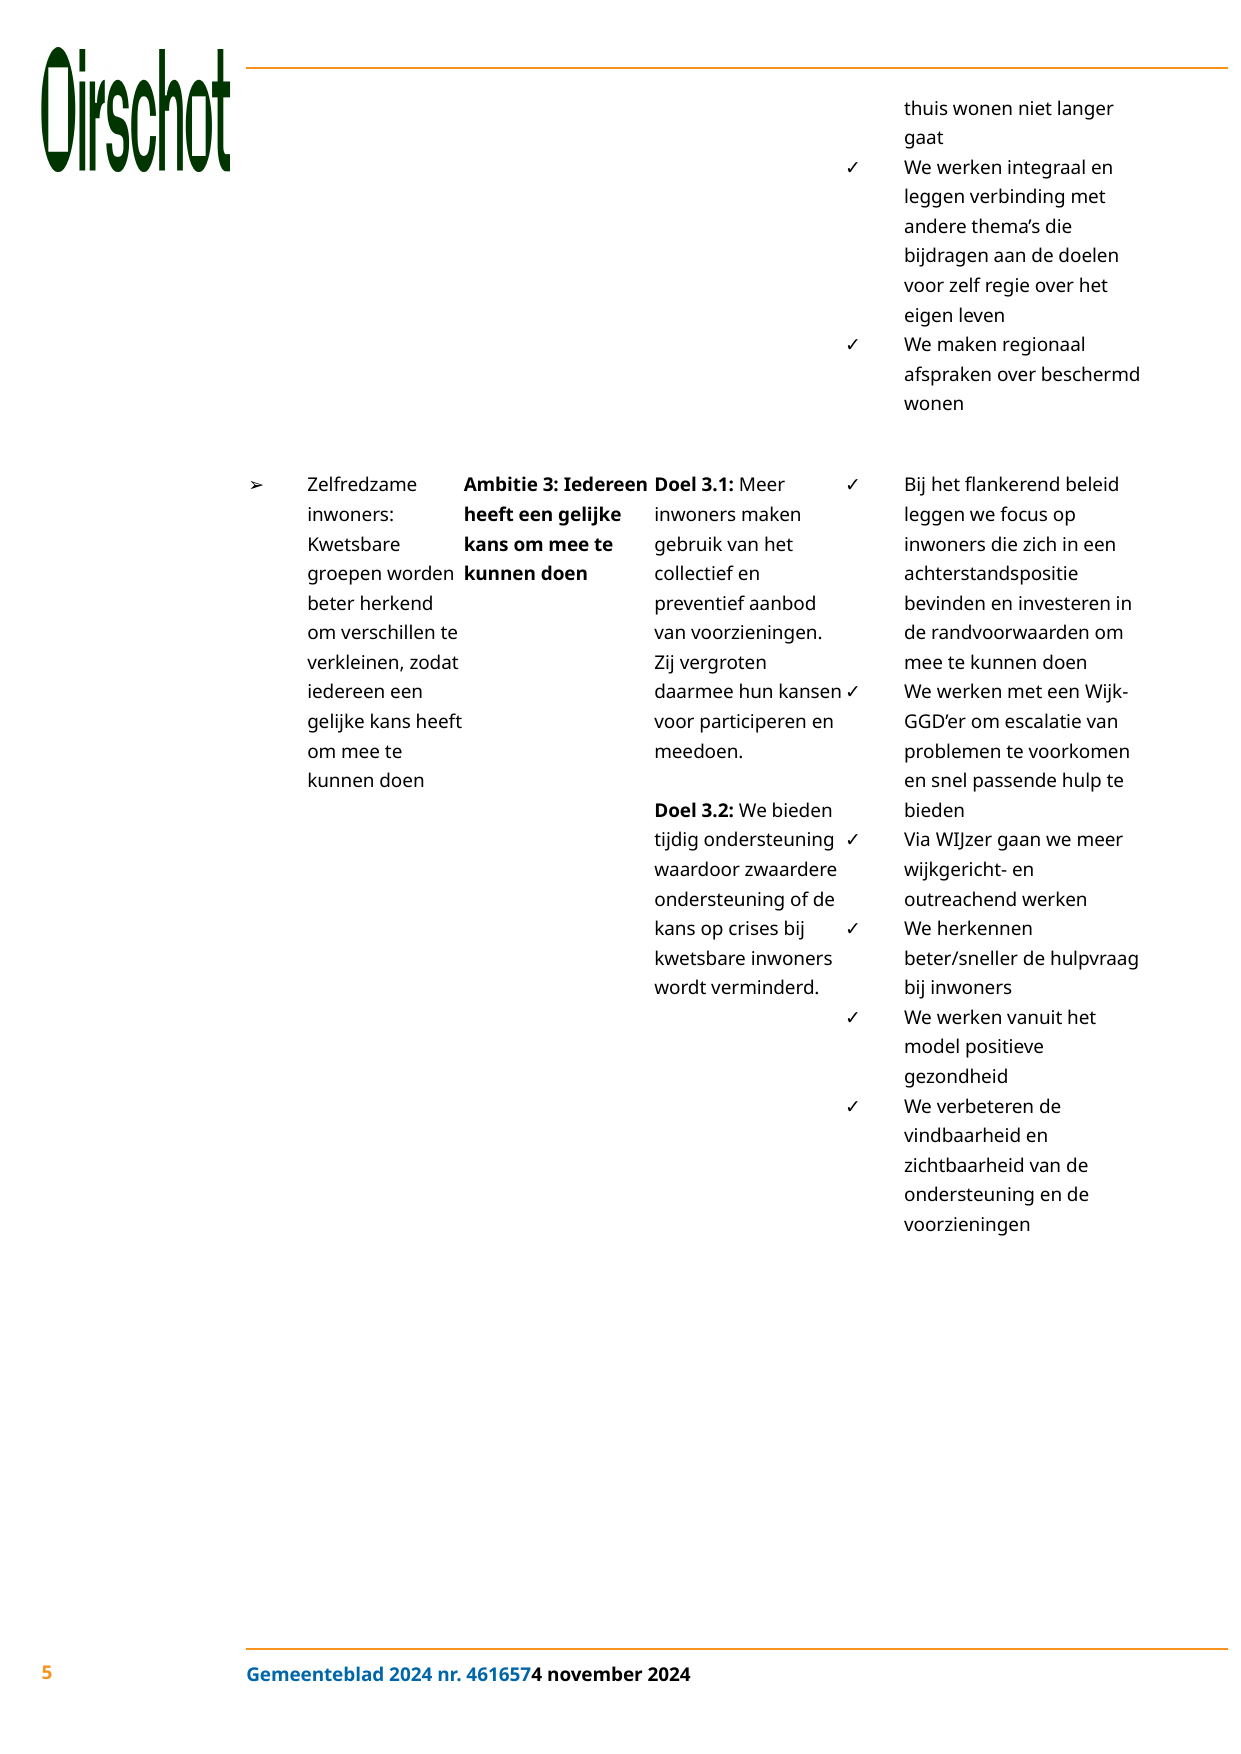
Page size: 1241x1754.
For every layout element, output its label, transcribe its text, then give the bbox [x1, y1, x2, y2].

table_cell Ambitie 3: Iedereen heeft een gelijke kans om mee te kunnen doen [464, 472, 654, 1267]
table_cell [248, 95, 463, 446]
table_cell Doel 3.1: Meer inwoners maken gebruik van het collectief en preventief aanbod van voorzieningen. Zij vergroten daarmee hun kansen voor participeren en meedoen. Doel 3.2: We bieden tijdig ondersteuning waardoor zwaardere ondersteuning of de kans op crises bij kwetsbare inwoners wordt verminderd. [654, 472, 845, 1267]
picture [41, 47, 231, 172]
table_cell [248, 1267, 1152, 1292]
table_cell thuis wonen niet langer gaat We werken integraal en leggen verbinding met andere thema’s die bijdragen aan de doelen voor zelf regie over het eigen leven We maken regionaal afspraken over beschermd wonen [845, 95, 1152, 446]
table_cell Bij het flankerend beleid leggen we focus op inwoners die zich in een achterstandspositie bevinden en investeren in de randvoorwaarden om mee te kunnen doen We werken met een Wijk-GGD’er om escalatie van problemen te voorkomen en snel passende hulp te bieden Via WIJzer gaan we meer wijkgericht- en outreachend werken We herkennen beter/sneller de hulpvraag bij inwoners We werken vanuit het model positieve gezondheid We verbeteren de vindbaarheid en zichtbaarheid van de ondersteuning en de voorzieningen [845, 472, 1152, 1267]
table_cell [654, 95, 845, 446]
table_cell Zelfredzame inwoners: Kwetsbare groepen worden beter herkend om verschillen te verkleinen, zodat iedereen een gelijke kans heeft om mee te kunnen doen [248, 472, 463, 1267]
table_cell [464, 95, 654, 446]
table_cell [248, 446, 1152, 472]
